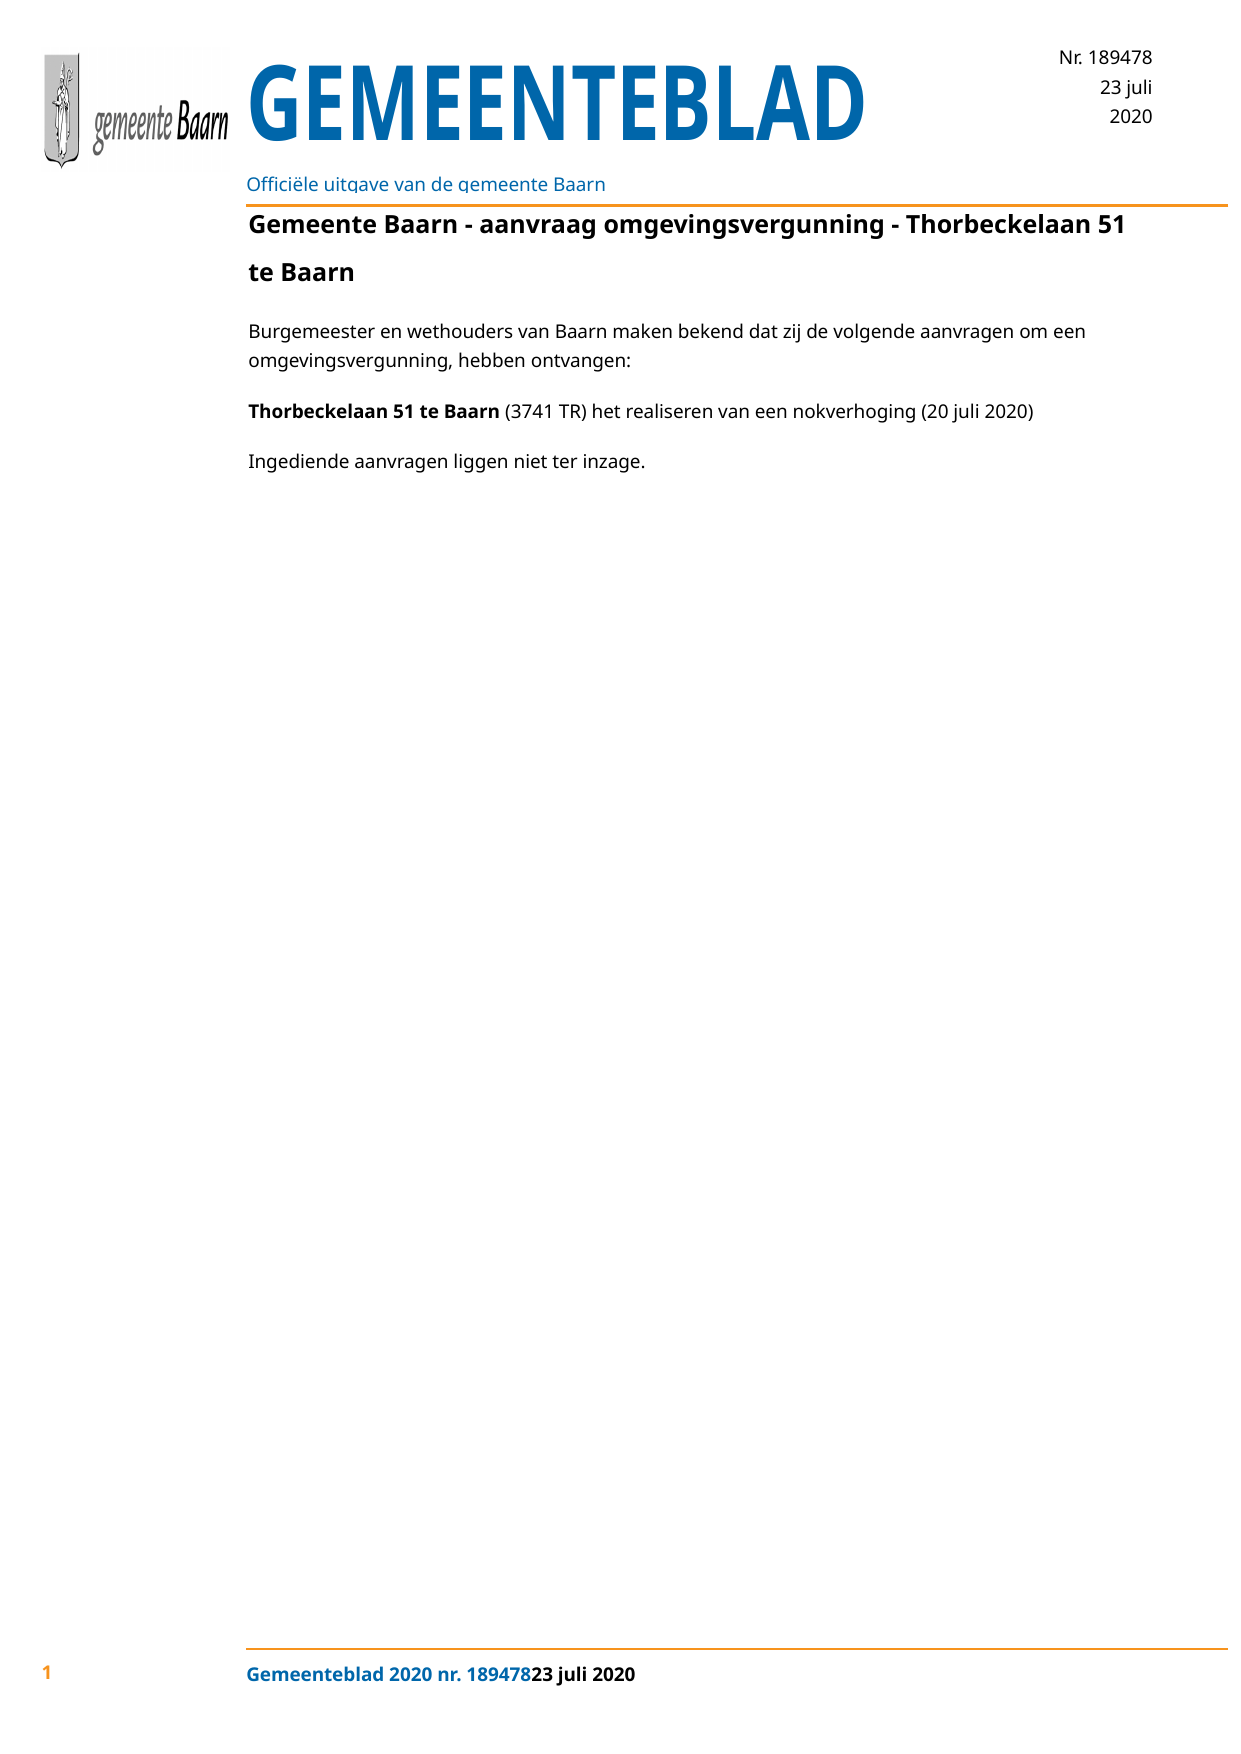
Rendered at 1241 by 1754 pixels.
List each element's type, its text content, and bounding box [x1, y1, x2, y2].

text Thorbeckelaan 51 te Baarn (3741 TR) het realiseren van een nokverhoging (20 juli 2020) [248, 398, 1152, 424]
text Burgemeester en wethouders van Baarn maken bekend dat zij de volgende aanvragen om een omgevingsvergunning, hebben ontvangen: [248, 318, 1152, 373]
text Ingediende aanvragen liggen niet ter inzage. [248, 448, 1152, 474]
picture [41, 47, 231, 172]
text Gemeente Baarn - aanvraag omgevingsvergunning - Thorbeckelaan 51 te Baarn [248, 207, 1152, 288]
